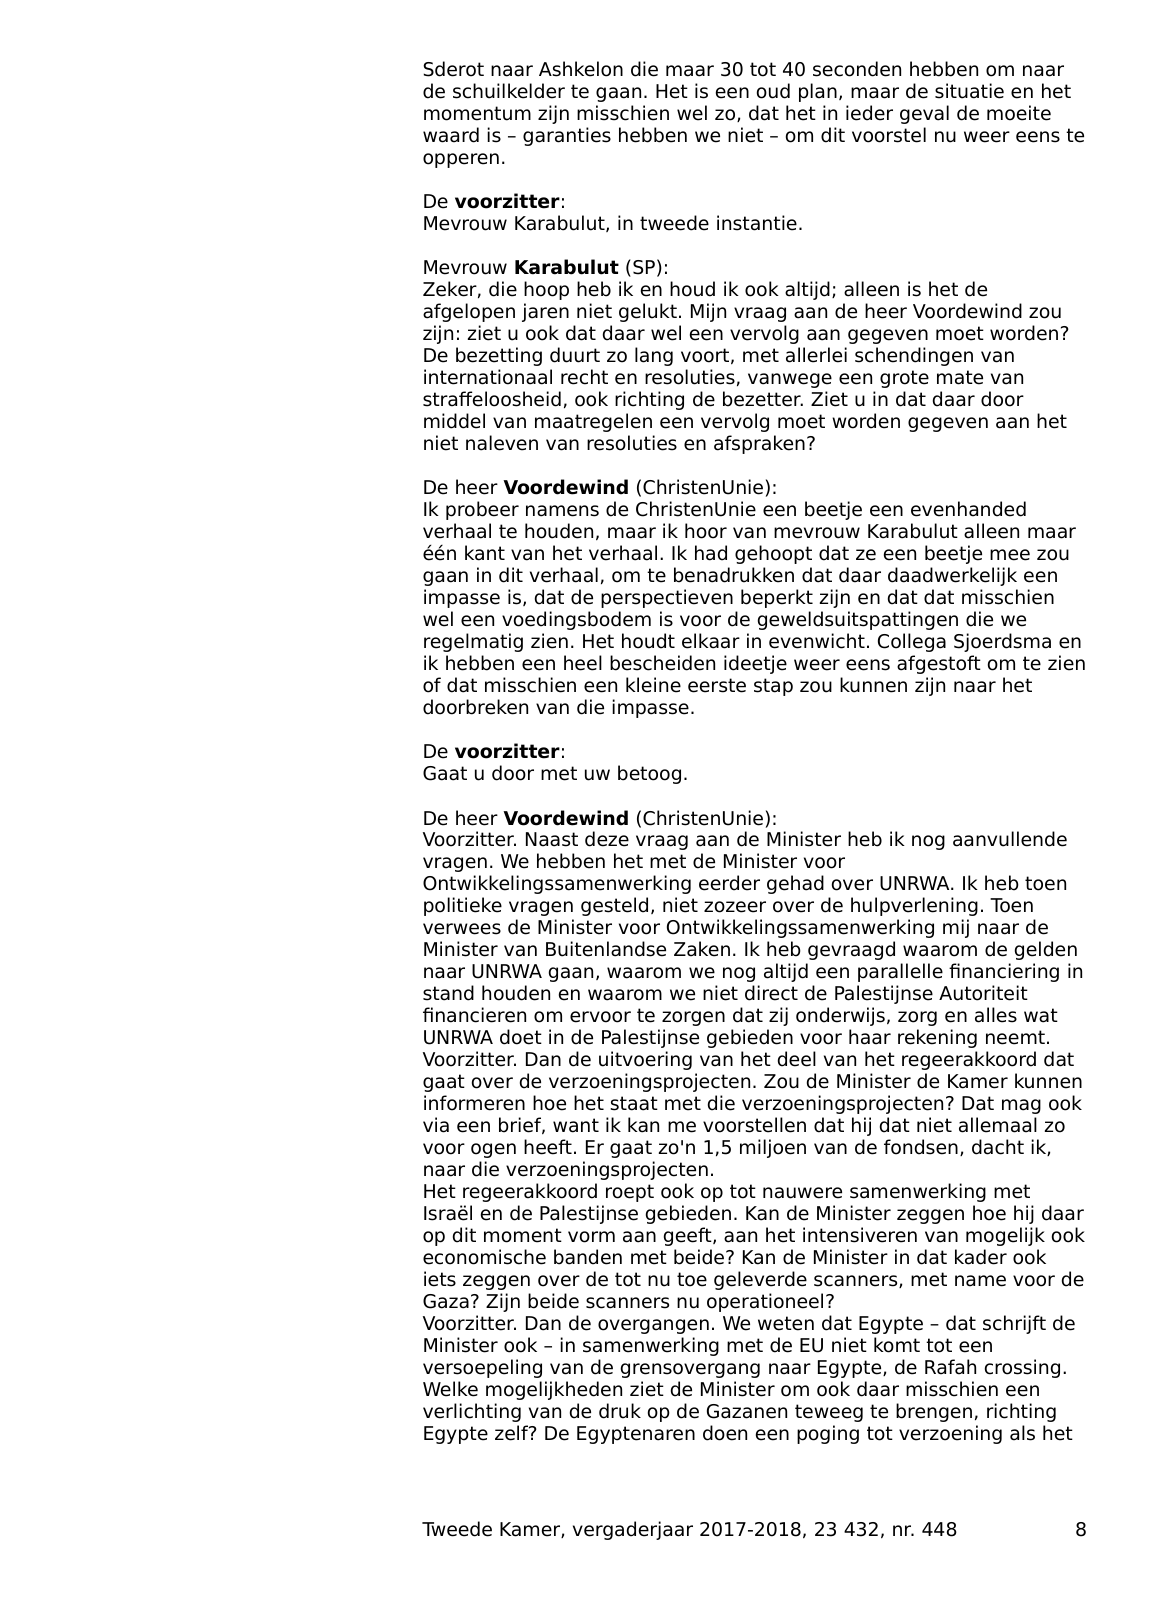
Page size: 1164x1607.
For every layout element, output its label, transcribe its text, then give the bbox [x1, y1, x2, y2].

text Sderot naar Ashkelon die maar 30 tot 40 seconden hebben om naar de schuilkelder te gaan. Het is een oud plan, maar de situatie en het momentum zijn misschien wel zo, dat het in ieder geval de moeite waard is – garanties hebben we niet – om dit voorstel nu weer eens te opperen. [422, 59, 1087, 169]
text Mevrouw Karabulut (SP): [422, 257, 1087, 279]
text Voorzitter. Dan de uitvoering van het deel van het regeerakkoord dat gaat over de verzoeningsprojecten. Zou de Minister de Kamer kunnen informeren hoe het staat met die verzoeningsprojecten? Dat mag ook via een brief, want ik kan me voorstellen dat hij dat niet allemaal zo voor ogen heeft. Er gaat zo'n 1,5 miljoen van de fondsen, dacht ik, naar die verzoeningsprojecten. [422, 1049, 1087, 1181]
text De heer Voordewind (ChristenUnie): [422, 807, 1087, 829]
text De voorzitter: [422, 741, 1087, 763]
text De voorzitter: [422, 191, 1087, 213]
text Mevrouw Karabulut, in tweede instantie. [422, 213, 1087, 235]
text Gaat u door met uw betoog. [422, 763, 1087, 785]
text Zeker, die hoop heb ik en houd ik ook altijd; alleen is het de afgelopen jaren niet gelukt. Mijn vraag aan de heer Voordewind zou zijn: ziet u ook dat daar wel een vervolg aan gegeven moet worden? De bezetting duurt zo lang voort, met allerlei schendingen van internationaal recht en resoluties, vanwege een grote mate van straffeloosheid, ook richting de bezetter. Ziet u in dat daar door middel van maatregelen een vervolg moet worden gegeven aan het niet naleven van resoluties en afspraken? [422, 279, 1087, 455]
text Ik probeer namens de ChristenUnie een beetje een evenhanded verhaal te houden, maar ik hoor van mevrouw Karabulut alleen maar één kant van het verhaal. Ik had gehoopt dat ze een beetje mee zou gaan in dit verhaal, om te benadrukken dat daar daadwerkelijk een impasse is, dat de perspectieven beperkt zijn en dat dat misschien wel een voedingsbodem is voor de geweldsuitspattingen die we regelmatig zien. Het houdt elkaar in evenwicht. Collega Sjoerdsma en ik hebben een heel bescheiden ideetje weer eens afgestoft om te zien of dat misschien een kleine eerste stap zou kunnen zijn naar het doorbreken van die impasse. [422, 499, 1087, 719]
text Het regeerakkoord roept ook op tot nauwere samenwerking met Israël en de Palestijnse gebieden. Kan de Minister zeggen hoe hij daar op dit moment vorm aan geeft, aan het intensiveren van mogelijk ook economische banden met beide? Kan de Minister in dat kader ook iets zeggen over de tot nu toe geleverde scanners, met name voor de Gaza? Zijn beide scanners nu operationeel? [422, 1181, 1087, 1313]
text Voorzitter. Naast deze vraag aan de Minister heb ik nog aanvullende vragen. We hebben het met de Minister voor Ontwikkelingssamenwerking eerder gehad over UNRWA. Ik heb toen politieke vragen gesteld, niet zozeer over de hulpverlening. Toen verwees de Minister voor Ontwikkelingssamenwerking mij naar de Minister van Buitenlandse Zaken. Ik heb gevraagd waarom de gelden naar UNRWA gaan, waarom we nog altijd een parallelle financiering in stand houden en waarom we niet direct de Palestijnse Autoriteit financieren om ervoor te zorgen dat zij onderwijs, zorg en alles wat UNRWA doet in de Palestijnse gebieden voor haar rekening neemt. [422, 829, 1087, 1049]
text De heer Voordewind (ChristenUnie): [422, 477, 1087, 499]
text Voorzitter. Dan de overgangen. We weten dat Egypte – dat schrijft de Minister ook – in samenwerking met de EU niet komt tot een versoepeling van de grensovergang naar Egypte, de Rafah crossing. Welke mogelijkheden ziet de Minister om ook daar misschien een verlichting van de druk op de Gazanen teweeg te brengen, richting Egypte zelf? De Egyptenaren doen een poging tot verzoening als het [422, 1313, 1087, 1445]
